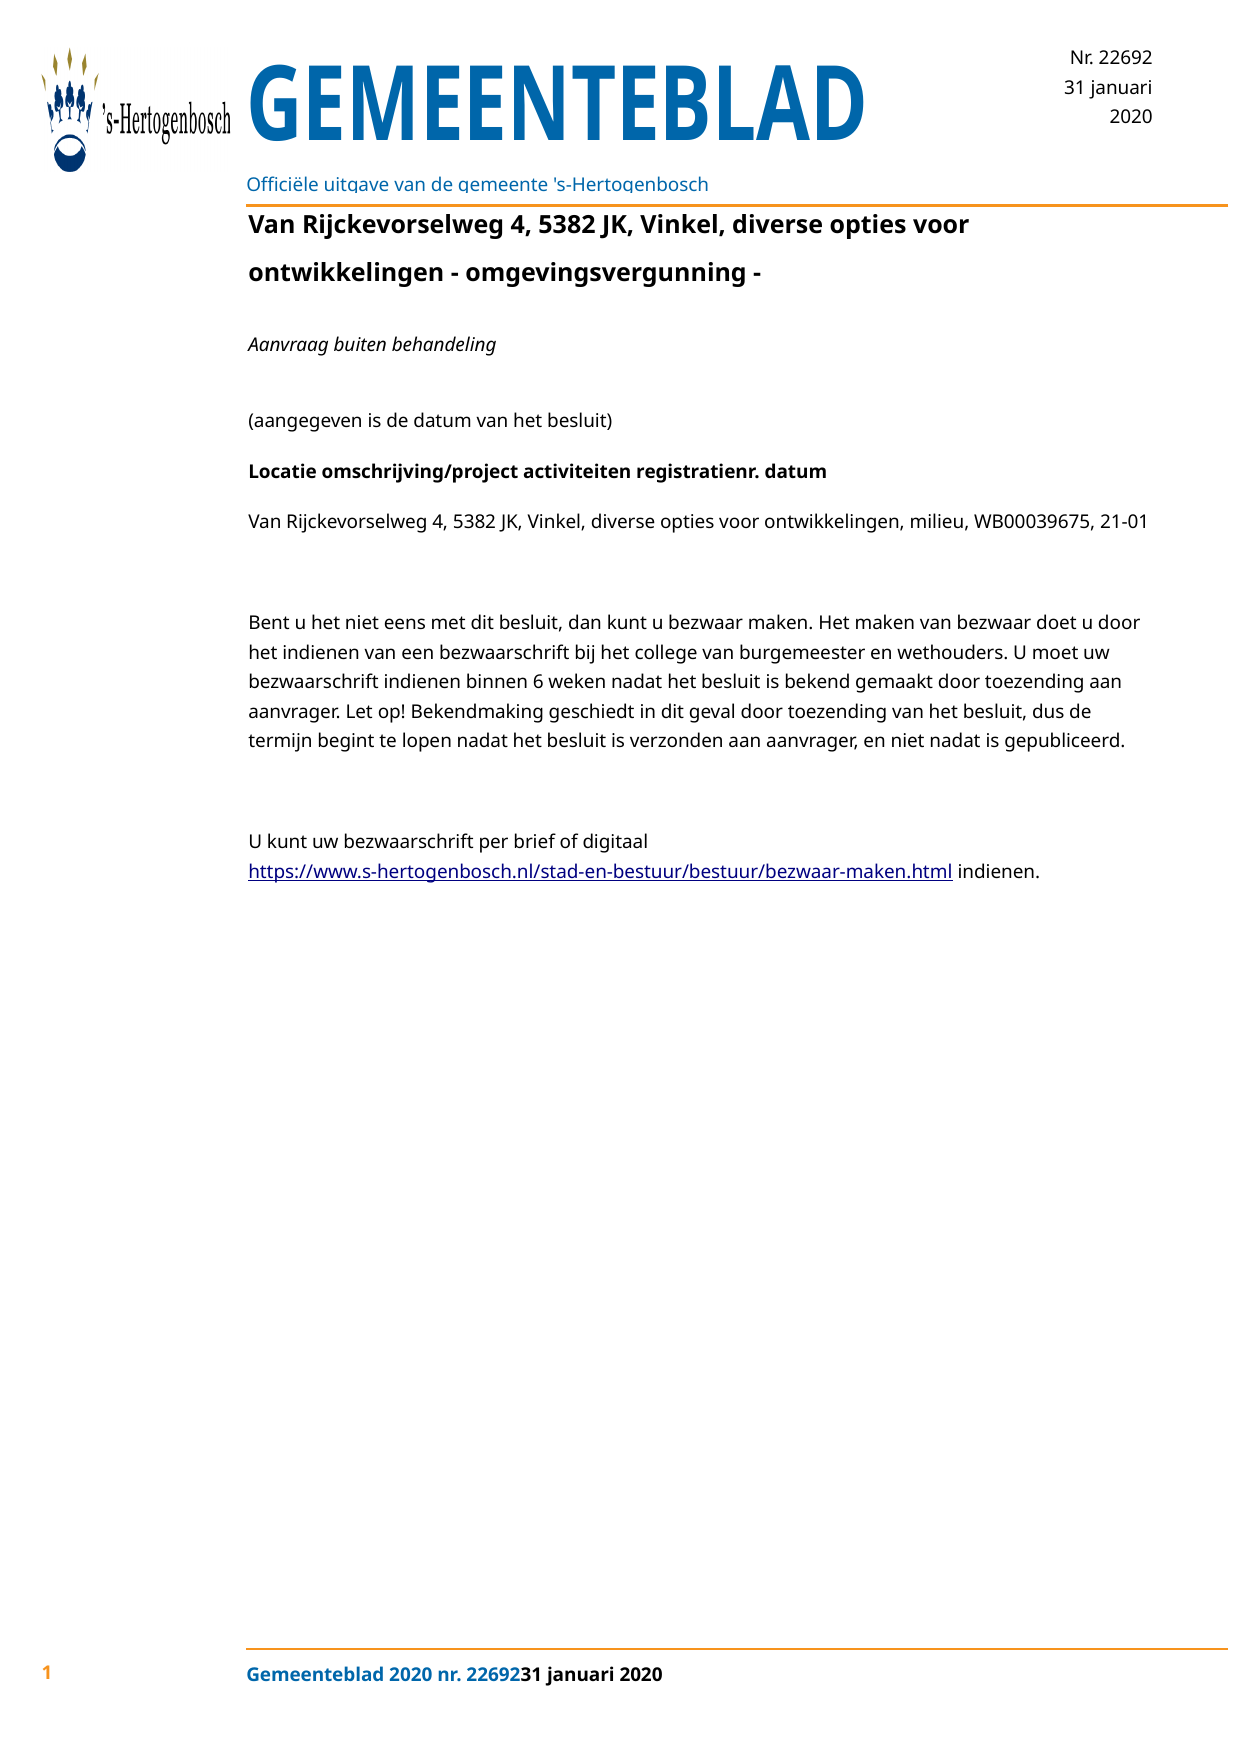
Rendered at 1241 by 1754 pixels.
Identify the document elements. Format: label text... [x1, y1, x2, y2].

text Locatie omschrijving/project activiteiten registratienr. datum [248, 458, 1152, 484]
text Aanvraag buiten behandeling [248, 331, 1152, 357]
text Van Rijckevorselweg 4, 5382 JK, Vinkel, diverse opties voor ontwikkelingen, milieu, WB00039675, 21-01 [248, 508, 1152, 534]
text Bent u het niet eens met dit besluit, dan kunt u bezwaar maken. Het maken van bezwaar doet u door het indienen van een bezwaarschrift bij het college van burgemeester en wethouders. U moet uw bezwaarschrift indienen binnen 6 weken nadat het besluit is bekend gemaakt door toezending aan aanvrager. Let op! Bekendmaking geschiedt in dit geval door toezending van het besluit, dus de termijn begint te lopen nadat het besluit is verzonden aan aanvrager, en niet nadat is gepubliceerd. [248, 609, 1152, 753]
picture [41, 47, 231, 172]
text U kunt uw bezwaarschrift per brief of digitaal https://www.s-hertogenbosch.nl/stad-en-bestuur/bestuur/bezwaar-maken.html indienen. [248, 828, 1152, 884]
text (aangegeven is de datum van het besluit) [248, 408, 1152, 433]
text Van Rijckevorselweg 4, 5382 JK, Vinkel, diverse opties voor ontwikkelingen - omgevingsvergunning - [248, 207, 1152, 288]
